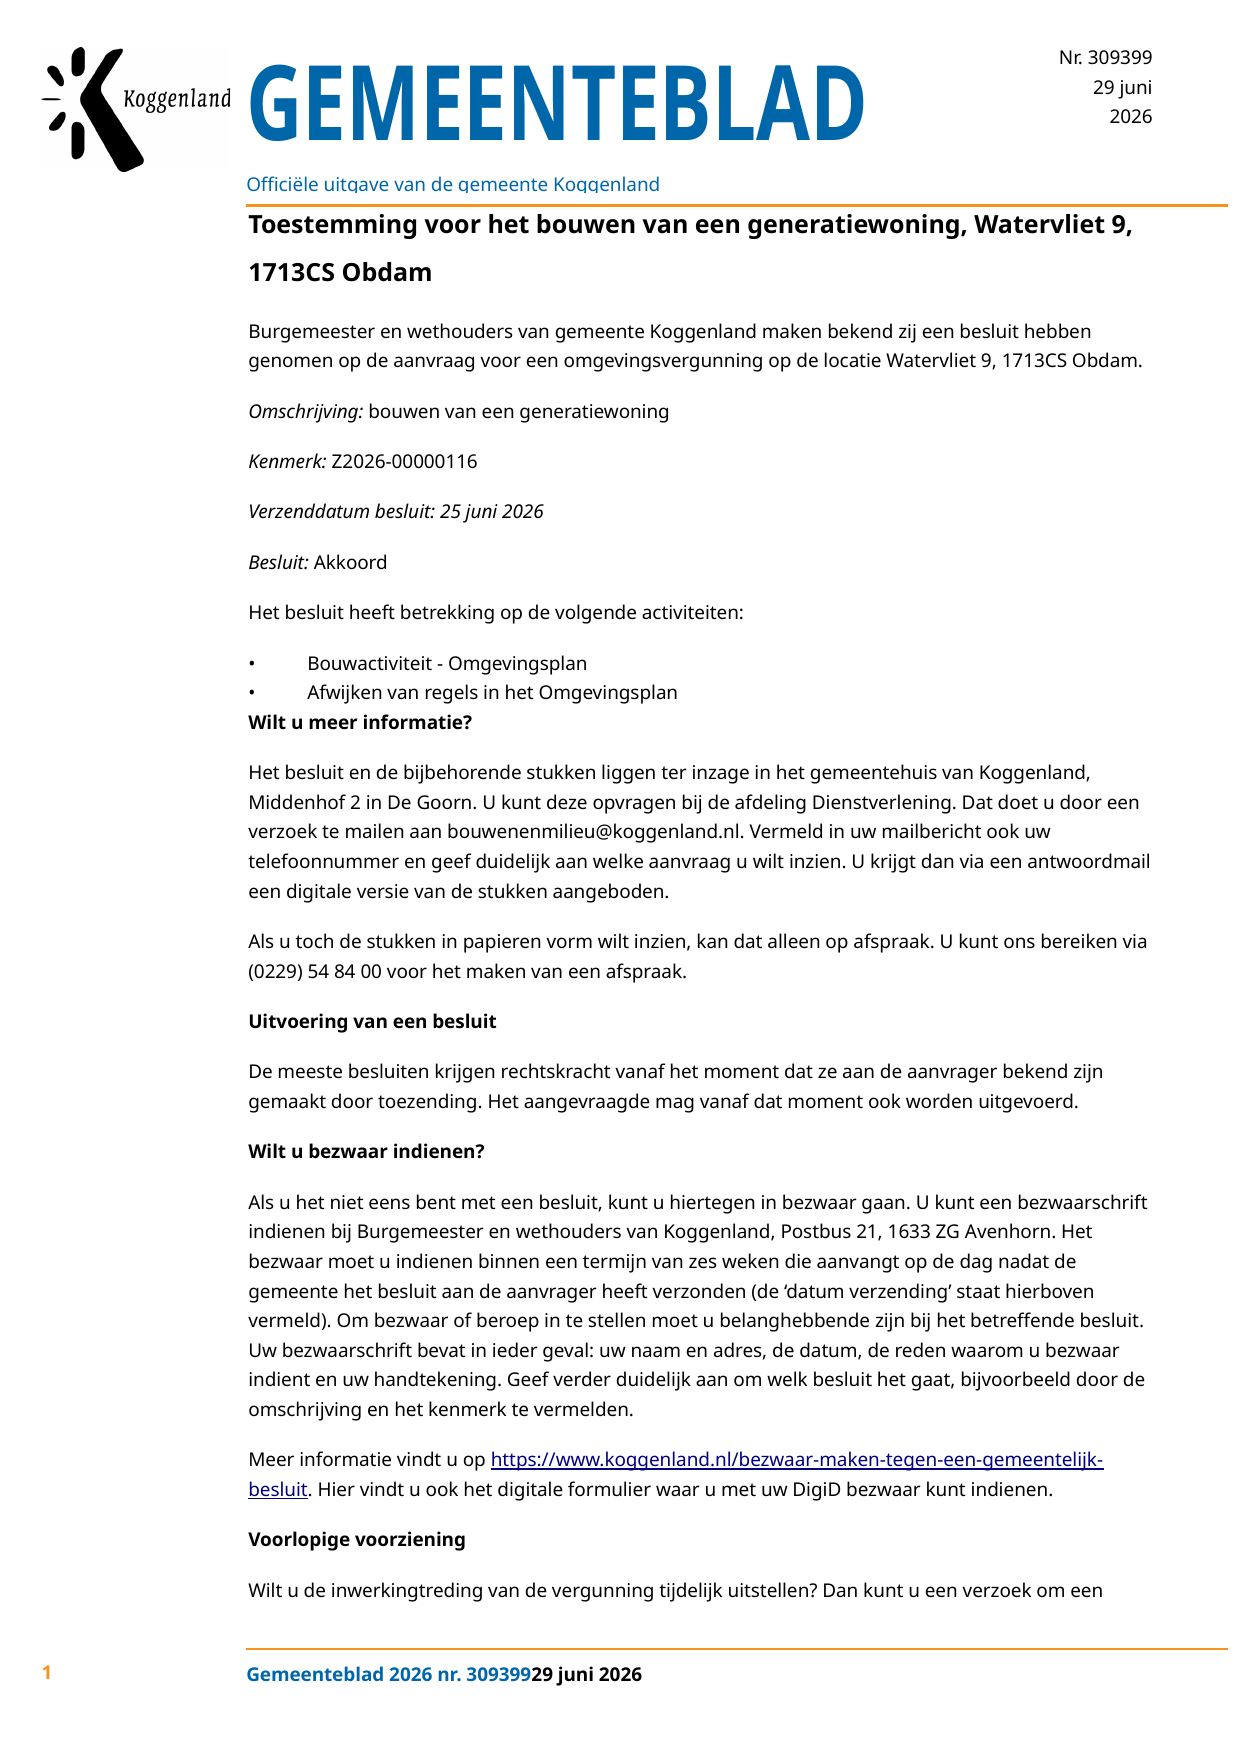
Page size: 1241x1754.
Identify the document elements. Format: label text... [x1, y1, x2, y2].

text Besluit: Akkoord [248, 549, 1152, 575]
text Als u het niet eens bent met een besluit, kunt u hiertegen in bezwaar gaan. U kunt een bezwaarschrift indienen bij Burgemeester en wethouders van Koggenland, Postbus 21, 1633 ZG Avenhorn. Het bezwaar moet u indienen binnen een termijn van zes weken die aanvangt op de dag nadat de gemeente het besluit aan de aanvrager heeft verzonden (de ‘datum verzending’ staat hierboven vermeld). Om bezwaar of beroep in te stellen moet u belanghebbende zijn bij het betreffende besluit. Uw bezwaarschrift bevat in ieder geval: uw naam en adres, de datum, de reden waarom u bezwaar indient en uw handtekening. Geef verder duidelijk aan om welk besluit het gaat, bijvoorbeeld door de omschrijving en het kenmerk te vermelden. [248, 1189, 1152, 1422]
text De meeste besluiten krijgen rechtskracht vanaf het moment dat ze aan de aanvrager bekend zijn gemaakt door toezending. Het aangevraagde mag vanaf dat moment ook worden uitgevoerd. [248, 1059, 1152, 1114]
picture [41, 47, 231, 172]
list Bouwactiviteit - Omgevingsplan [248, 650, 1152, 676]
text Wilt u de inwerkingtreding van de vergunning tijdelijk uitstellen? Dan kunt u een verzoek om een [248, 1577, 1152, 1603]
text Kenmerk: Z2026-00000116 [248, 448, 1152, 474]
text Wilt u bezwaar indienen? [248, 1139, 1152, 1164]
text Het besluit en de bijbehorende stukken liggen ter inzage in het gemeentehuis van Koggenland, Middenhof 2 in De Goorn. U kunt deze opvragen bij de afdeling Dienstverlening. Dat doet u door een verzoek te mailen aan bouwenenmilieu@koggenland.nl. Vermeld in uw mailbericht ook uw telefoonnummer en geef duidelijk aan welke aanvraag u wilt inzien. U krijgt dan via een antwoordmail een digitale versie van de stukken aangeboden. [248, 759, 1152, 904]
text Verzenddatum besluit: 25 juni 2026 [248, 499, 1152, 524]
text Als u toch de stukken in papieren vorm wilt inzien, kan dat alleen op afspraak. U kunt ons bereiken via (0229) 54 84 00 voor het maken van een afspraak. [248, 928, 1152, 984]
text Het besluit heeft betrekking op de volgende activiteiten: [248, 599, 1152, 625]
text Voorlopige voorziening [248, 1527, 1152, 1552]
text Burgemeester en wethouders van gemeente Koggenland maken bekend zij een besluit hebben genomen op de aanvraag voor een omgevingsvergunning op de locatie Watervliet 9, 1713CS Obdam. [248, 318, 1152, 373]
text Uitvoering van een besluit [248, 1008, 1152, 1034]
list Afwijken van regels in het Omgevingsplan [248, 679, 1152, 705]
text Wilt u meer informatie? [248, 709, 1152, 735]
text Omschrijving: bouwen van een generatiewoning [248, 398, 1152, 424]
text Meer informatie vindt u op https://www.koggenland.nl/bezwaar-maken-tegen-een-gemeentelijk-besluit. Hier vindt u ook het digitale formulier waar u met uw DigiD bezwaar kunt indienen. [248, 1447, 1152, 1502]
text Toestemming voor het bouwen van een generatiewoning, Watervliet 9, 1713CS Obdam [248, 207, 1152, 288]
